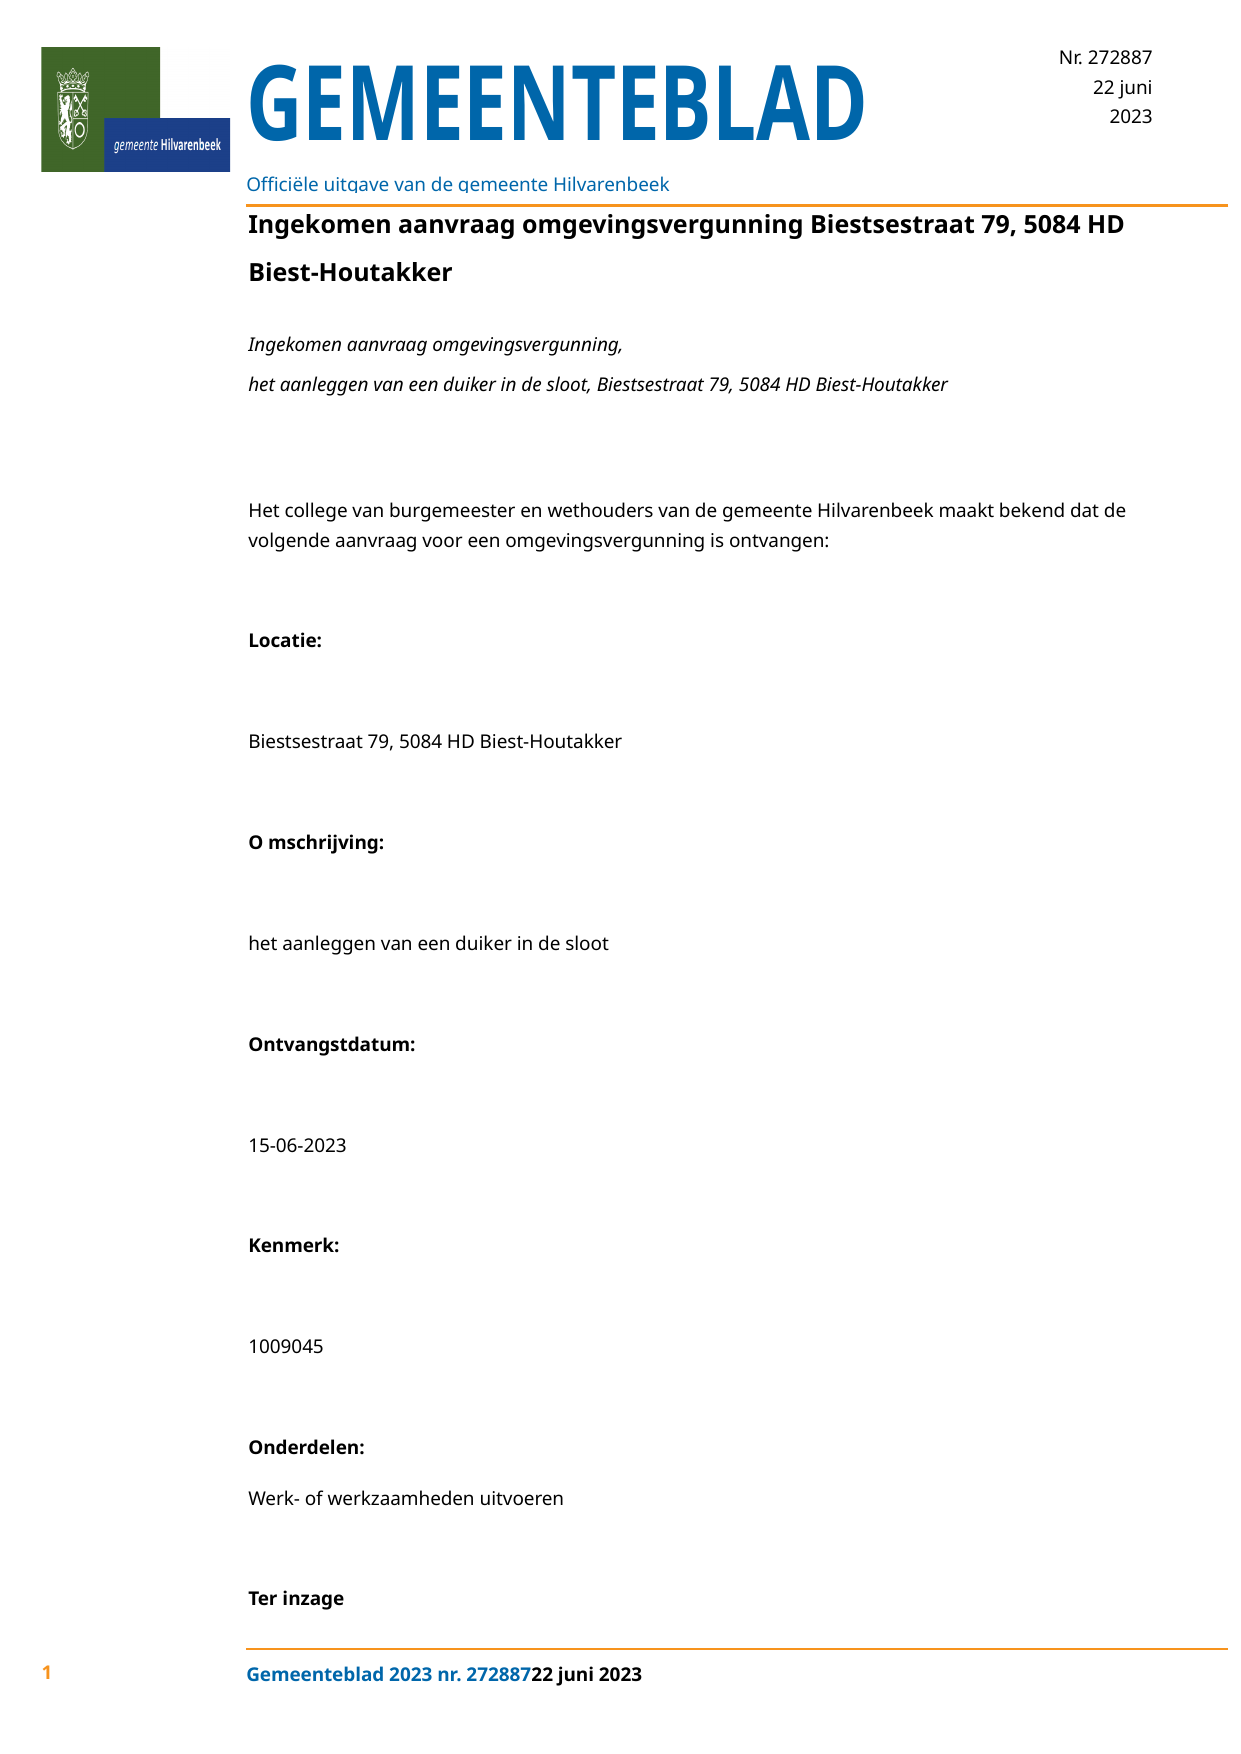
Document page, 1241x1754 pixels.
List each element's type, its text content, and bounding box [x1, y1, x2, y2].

text Kenmerk: [248, 1233, 1152, 1258]
text het aanleggen van een duiker in de sloot, Biestsestraat 79, 5084 HD Biest-Houtakker [248, 371, 1152, 396]
text Onderdelen: [248, 1434, 1152, 1460]
text Locatie: [248, 628, 1152, 653]
text het aanleggen van een duiker in de sloot [248, 930, 1152, 956]
text Ter inzage [248, 1586, 1152, 1611]
text Biestsestraat 79, 5084 HD Biest-Houtakker [248, 728, 1152, 754]
picture [41, 47, 231, 172]
text Ontvangstdatum: [248, 1031, 1152, 1057]
text Het college van burgemeester en wethouders van de gemeente Hilvarenbeek maakt bekend dat de volgende aanvraag voor een omgevingsvergunning is ontvangen: [248, 497, 1152, 553]
text 15-06-2023 [248, 1132, 1152, 1158]
text 1009045 [248, 1333, 1152, 1359]
text Ingekomen aanvraag omgevingsvergunning Biestsestraat 79, 5084 HD Biest-Houtakker [248, 207, 1152, 288]
text Werk- of werkzaamheden uitvoeren [248, 1485, 1152, 1511]
text O mschrijving: [248, 829, 1152, 855]
text Ingekomen aanvraag omgevingsvergunning, [248, 331, 1152, 357]
